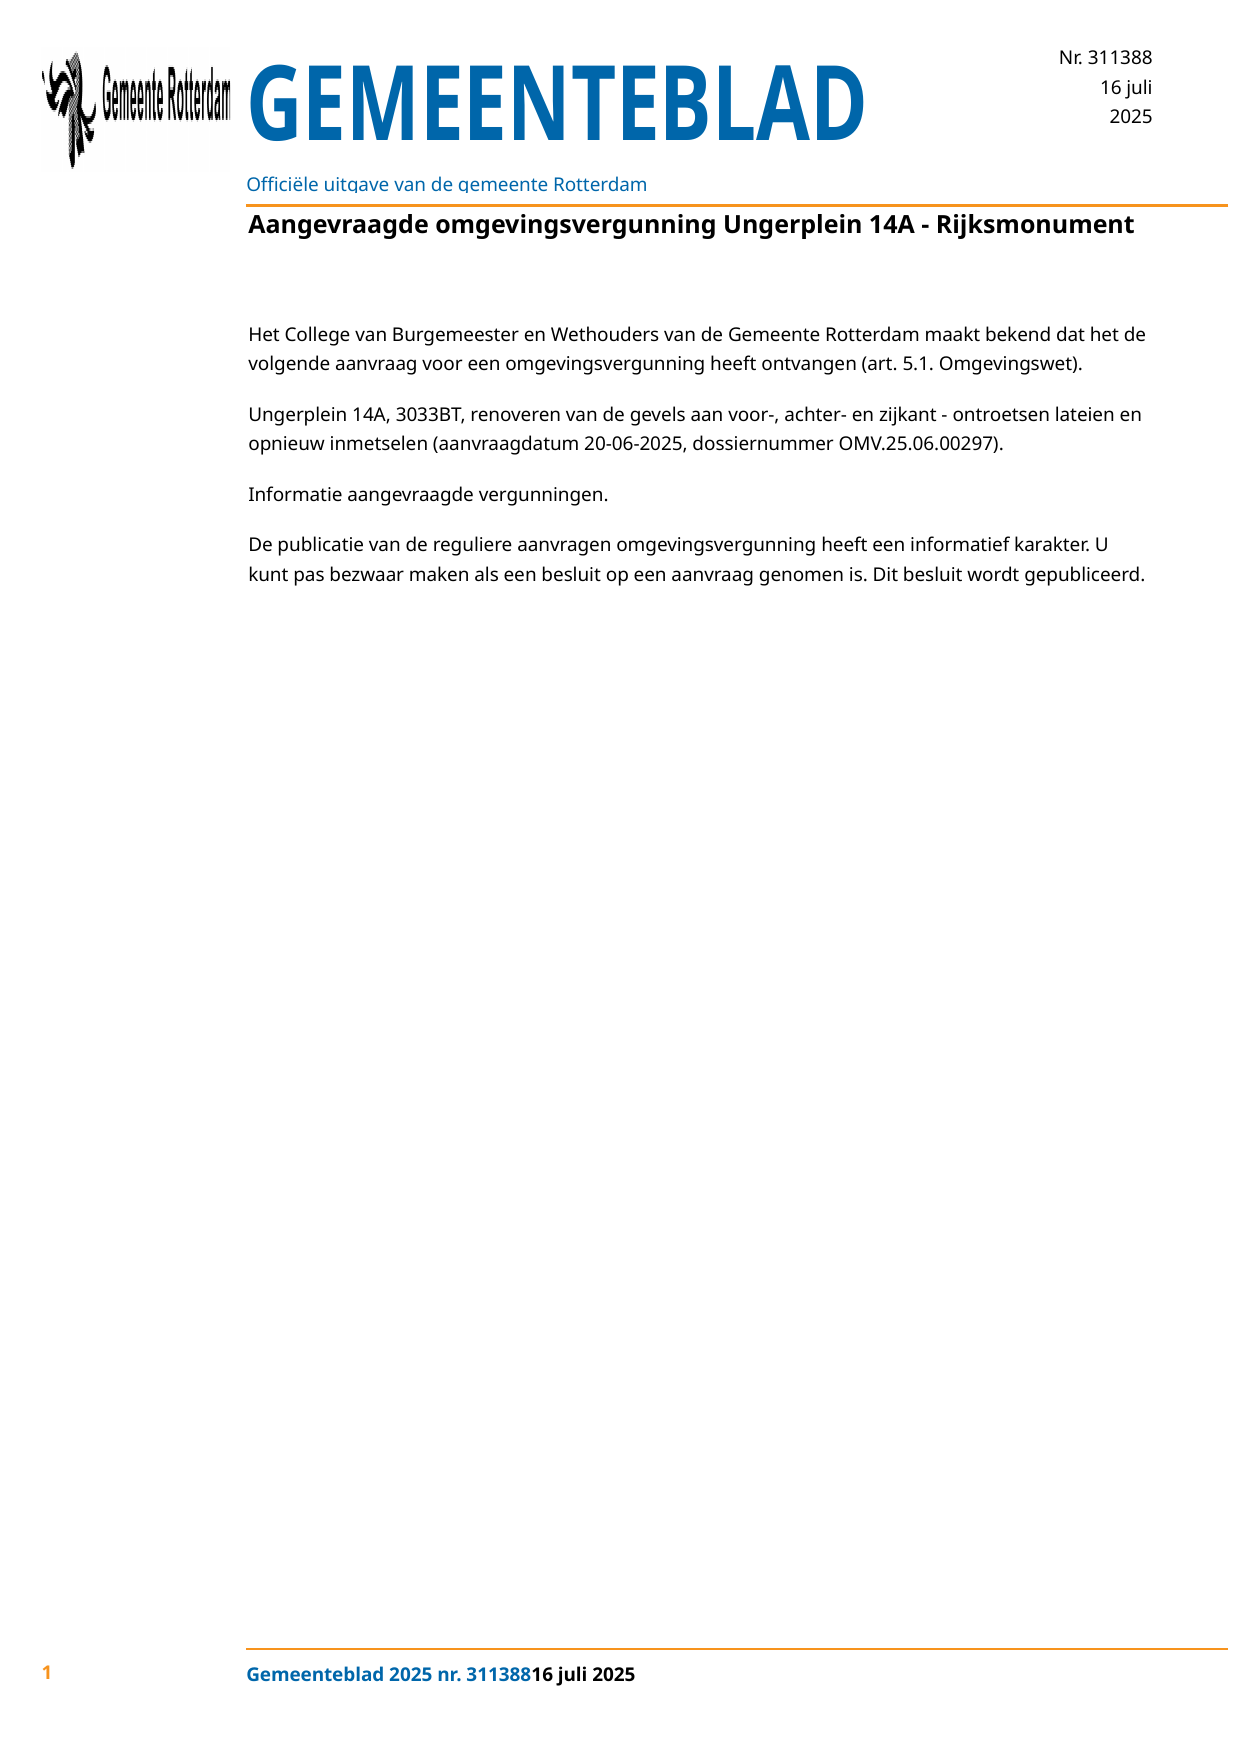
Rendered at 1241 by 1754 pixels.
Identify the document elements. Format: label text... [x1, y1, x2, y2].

picture [41, 47, 231, 172]
text Het College van Burgemeester en Wethouders van de Gemeente Rotterdam maakt bekend dat het de volgende aanvraag voor een omgevingsvergunning heeft ontvangen (art. 5.1. Omgevingswet). [248, 321, 1152, 376]
text De publicatie van de reguliere aanvragen omgevingsvergunning heeft een informatief karakter. U kunt pas bezwaar maken als een besluit op een aanvraag genomen is. Dit besluit wordt gepubliceerd. [248, 531, 1152, 586]
text Informatie aangevraagde vergunningen. [248, 481, 1152, 506]
text Ungerplein 14A, 3033BT, renoveren van de gevels aan voor-, achter- en zijkant - ontroetsen lateien en opnieuw inmetselen (aanvraagdatum 20-06-2025, dossiernummer OMV.25.06.00297). [248, 401, 1152, 456]
text Aangevraagde omgevingsvergunning Ungerplein 14A - Rijksmonument [248, 207, 1152, 241]
